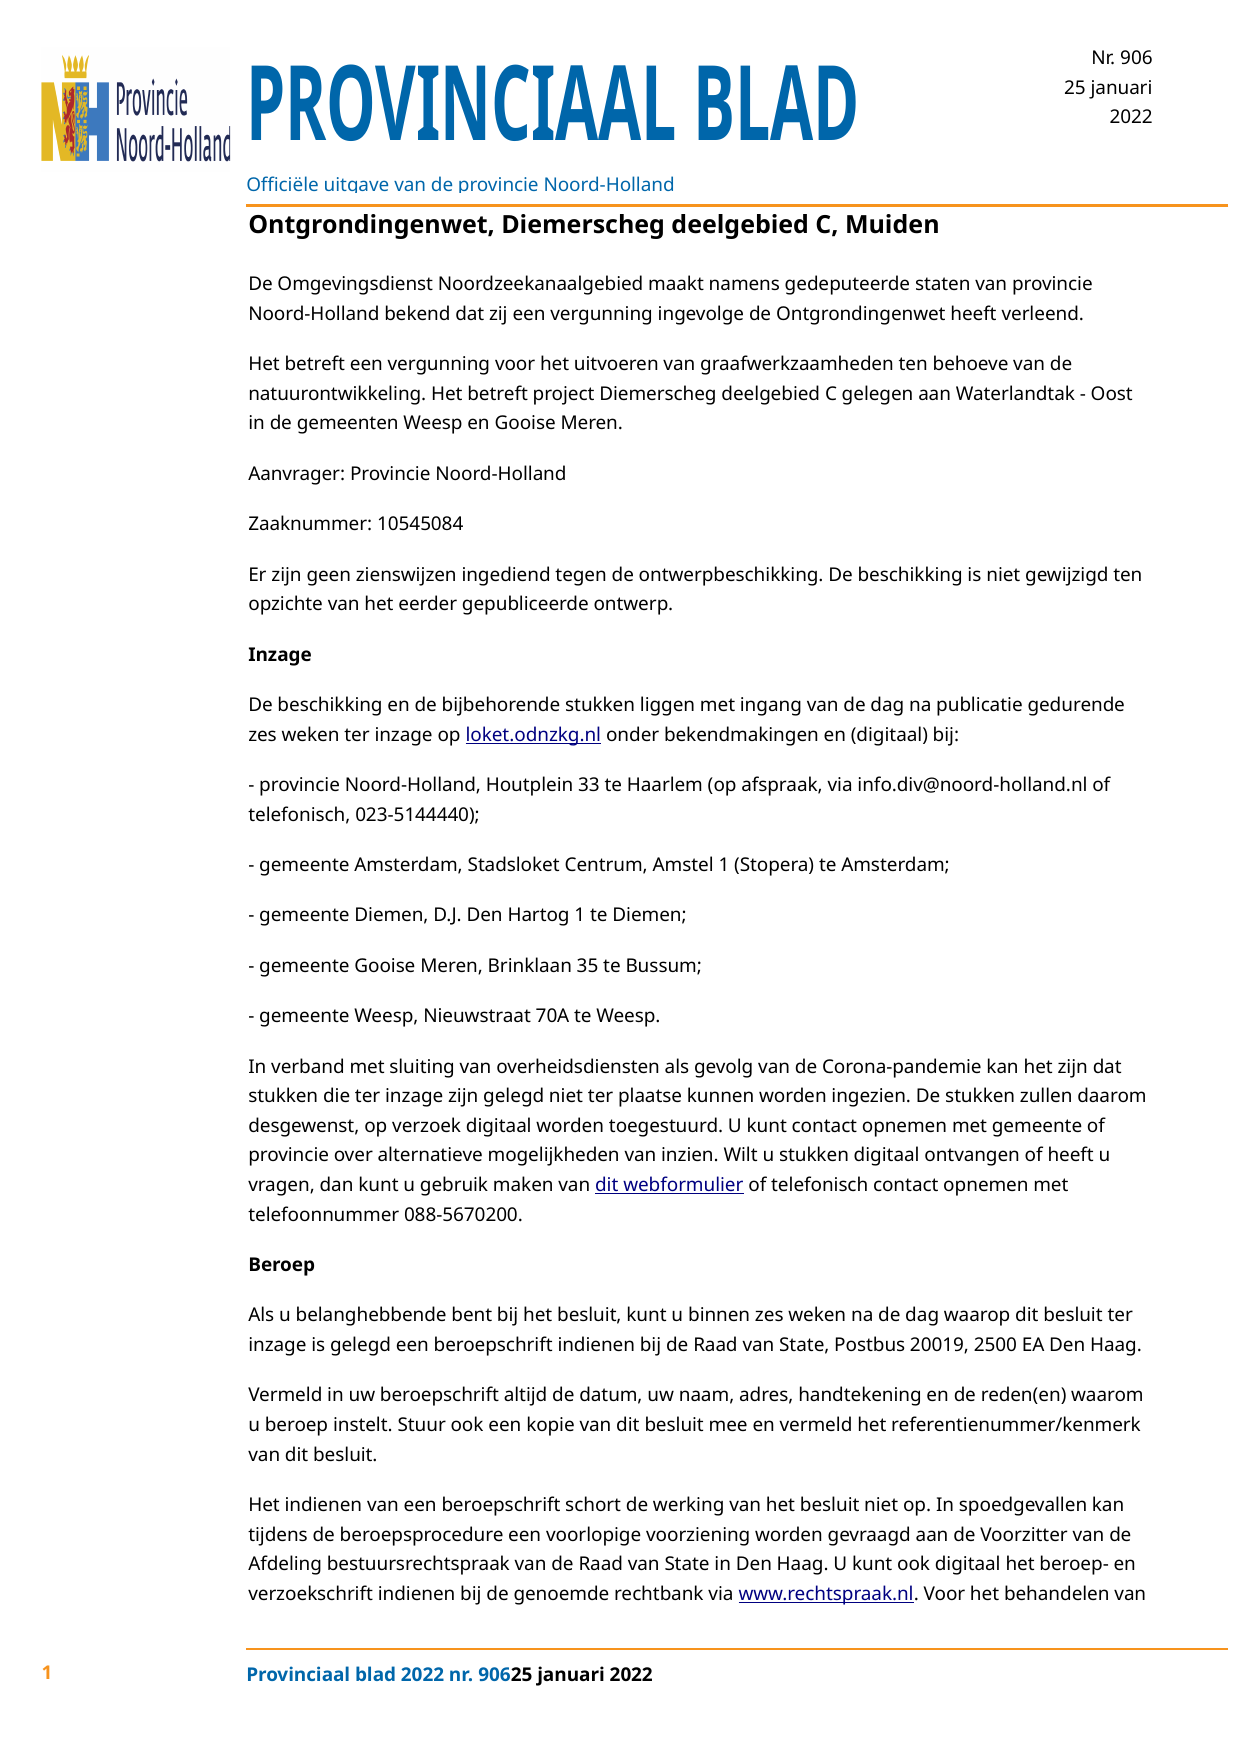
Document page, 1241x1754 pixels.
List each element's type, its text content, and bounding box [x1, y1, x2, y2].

text Zaaknummer: 10545084 [248, 510, 1152, 536]
text - gemeente Gooise Meren, Brinklaan 35 te Bussum; [248, 952, 1152, 978]
text Beroep [248, 1251, 1152, 1277]
text - gemeente Diemen, D.J. Den Hartog 1 te Diemen; [248, 902, 1152, 927]
text Het indienen van een beroepschrift schort de werking van het besluit niet op. In spoedgevallen kan tijdens de beroepsprocedure een voorlopige voorziening worden gevraagd aan de Voorzitter van de Afdeling bestuursrechtspraak van de Raad van State in Den Haag. U kunt ook digitaal het beroep- en verzoekschrift indienen bij de genoemde rechtbank via www.rechtspraak.nl. Voor het behandelen van [248, 1491, 1152, 1606]
text De beschikking en de bijbehorende stukken liggen met ingang van de dag na publicatie gedurende zes weken ter inzage op loket.odnzkg.nl onder bekendmakingen en (digitaal) bij: [248, 691, 1152, 746]
text - gemeente Weesp, Nieuwstraat 70A te Weesp. [248, 1002, 1152, 1028]
text Inzage [248, 641, 1152, 666]
text De Omgevingsdienst Noordzeekanaalgebied maakt namens gedeputeerde staten van provincie Noord-Holland bekend dat zij een vergunning ingevolge de Ontgrondingenwet heeft verleend. [248, 270, 1152, 326]
picture [41, 47, 231, 172]
text - provincie Noord-Holland, Houtplein 33 te Haarlem (op afspraak, via info.div@noord-holland.nl of telefonisch, 023-5144440); [248, 771, 1152, 826]
text Vermeld in uw beroepschrift altijd de datum, uw naam, adres, handtekening en de reden(en) waarom u beroep instelt. Stuur ook een kopie van dit besluit mee en vermeld het referentienummer/kenmerk van dit besluit. [248, 1382, 1152, 1466]
text Als u belanghebbende bent bij het besluit, kunt u binnen zes weken na de dag waarop dit besluit ter inzage is gelegd een beroepschrift indienen bij de Raad van State, Postbus 20019, 2500 EA Den Haag. [248, 1302, 1152, 1357]
text Ontgrondingenwet, Diemerscheg deelgebied C, Muiden [248, 207, 1152, 241]
text - gemeente Amsterdam, Stadsloket Centrum, Amstel 1 (Stopera) te Amsterdam; [248, 851, 1152, 877]
text Aanvrager: Provincie Noord-Holland [248, 460, 1152, 486]
text Het betreft een vergunning voor het uitvoeren van graafwerkzaamheden ten behoeve van de natuurontwikkeling. Het betreft project Diemerscheg deelgebied C gelegen aan Waterlandtak - Oost in de gemeenten Weesp en Gooise Meren. [248, 350, 1152, 435]
text Er zijn geen zienswijzen ingediend tegen de ontwerpbeschikking. De beschikking is niet gewijzigd ten opzichte van het eerder gepubliceerde ontwerp. [248, 561, 1152, 616]
text In verband met sluiting van overheidsdiensten als gevolg van de Corona-pandemie kan het zijn dat stukken die ter inzage zijn gelegd niet ter plaatse kunnen worden ingezien. De stukken zullen daarom desgewenst, op verzoek digitaal worden toegestuurd. U kunt contact opnemen met gemeente of provincie over alternatieve mogelijkheden van inzien. Wilt u stukken digitaal ontvangen of heeft u vragen, dan kunt u gebruik maken van dit webformulier of telefonisch contact opnemen met telefoonnummer 088-5670200. [248, 1053, 1152, 1226]
